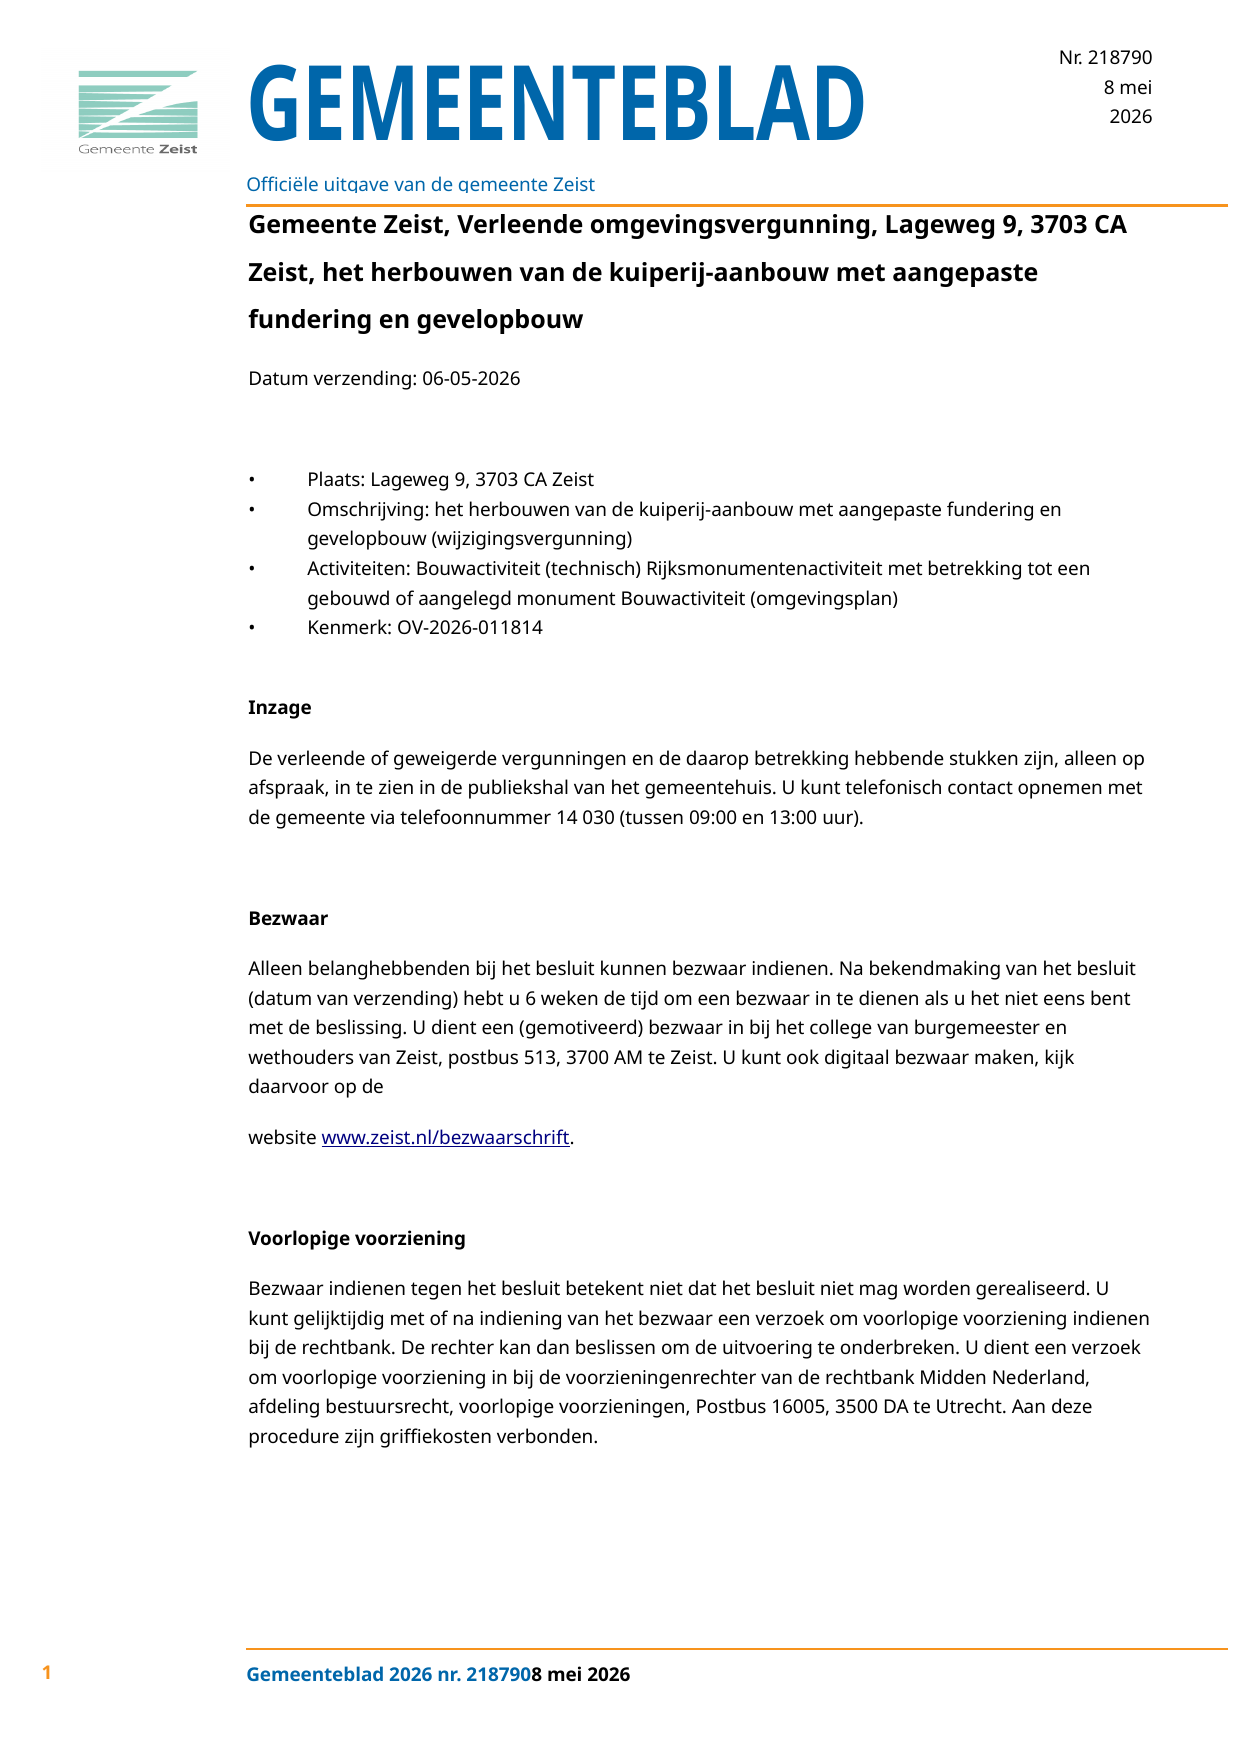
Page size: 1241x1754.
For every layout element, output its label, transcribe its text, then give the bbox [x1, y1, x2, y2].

text Inzage [248, 694, 1152, 720]
text Datum verzending: 06-05-2026 [248, 366, 1152, 391]
text Gemeente Zeist, Verleende omgevingsvergunning, Lageweg 9, 3703 CA Zeist, het herbouwen van de kuiperij-aanbouw met aangepaste fundering en gevelopbouw [248, 207, 1152, 336]
list Kenmerk: OV-2026-011814 [248, 614, 1152, 640]
text Bezwaar [248, 905, 1152, 930]
text website www.zeist.nl/bezwaarschrift. [248, 1124, 1152, 1149]
text Bezwaar indienen tegen het besluit betekent niet dat het besluit niet mag worden gerealiseerd. U kunt gelijktijdig met of na indiening van het bezwaar een verzoek om voorlopige voorziening indienen bij de rechtbank. De rechter kan dan beslissen om de uitvoering te onderbreken. U dient een verzoek om voorlopige voorziening in bij de voorzieningenrechter van de rechtbank Midden Nederland, afdeling bestuursrecht, voorlopige voorzieningen, Postbus 16005, 3500 DA te Utrecht. Aan deze procedure zijn griffiekosten verbonden. [248, 1275, 1152, 1449]
list Plaats: Lageweg 9, 3703 CA Zeist [248, 466, 1152, 492]
list Activiteiten: Bouwactiviteit (technisch) Rijksmonumentenactiviteit met betrekking tot een gebouwd of aangelegd monument Bouwactiviteit (omgevingsplan) [248, 555, 1152, 610]
picture [41, 47, 231, 172]
text De verleende of geweigerde vergunningen en de daarop betrekking hebbende stukken zijn, alleen op afspraak, in te zien in de publiekshal van het gemeentehuis. U kunt telefonisch contact opnemen met de gemeente via telefoonnummer 14 030 (tussen 09:00 en 13:00 uur). [248, 745, 1152, 829]
list Omschrijving: het herbouwen van de kuiperij-aanbouw met aangepaste fundering en gevelopbouw (wijzigingsvergunning) [248, 496, 1152, 551]
text Voorlopige voorziening [248, 1225, 1152, 1250]
text Alleen belanghebbenden bij het besluit kunnen bezwaar indienen. Na bekendmaking van het besluit (datum van verzending) hebt u 6 weken de tijd om een bezwaar in te dienen als u het niet eens bent met de beslissing. U dient een (gemotiveerd) bezwaar in bij het college van burgemeester en wethouders van Zeist, postbus 513, 3700 AM te Zeist. U kunt ook digitaal bezwaar maken, kijk daarvoor op de [248, 955, 1152, 1099]
